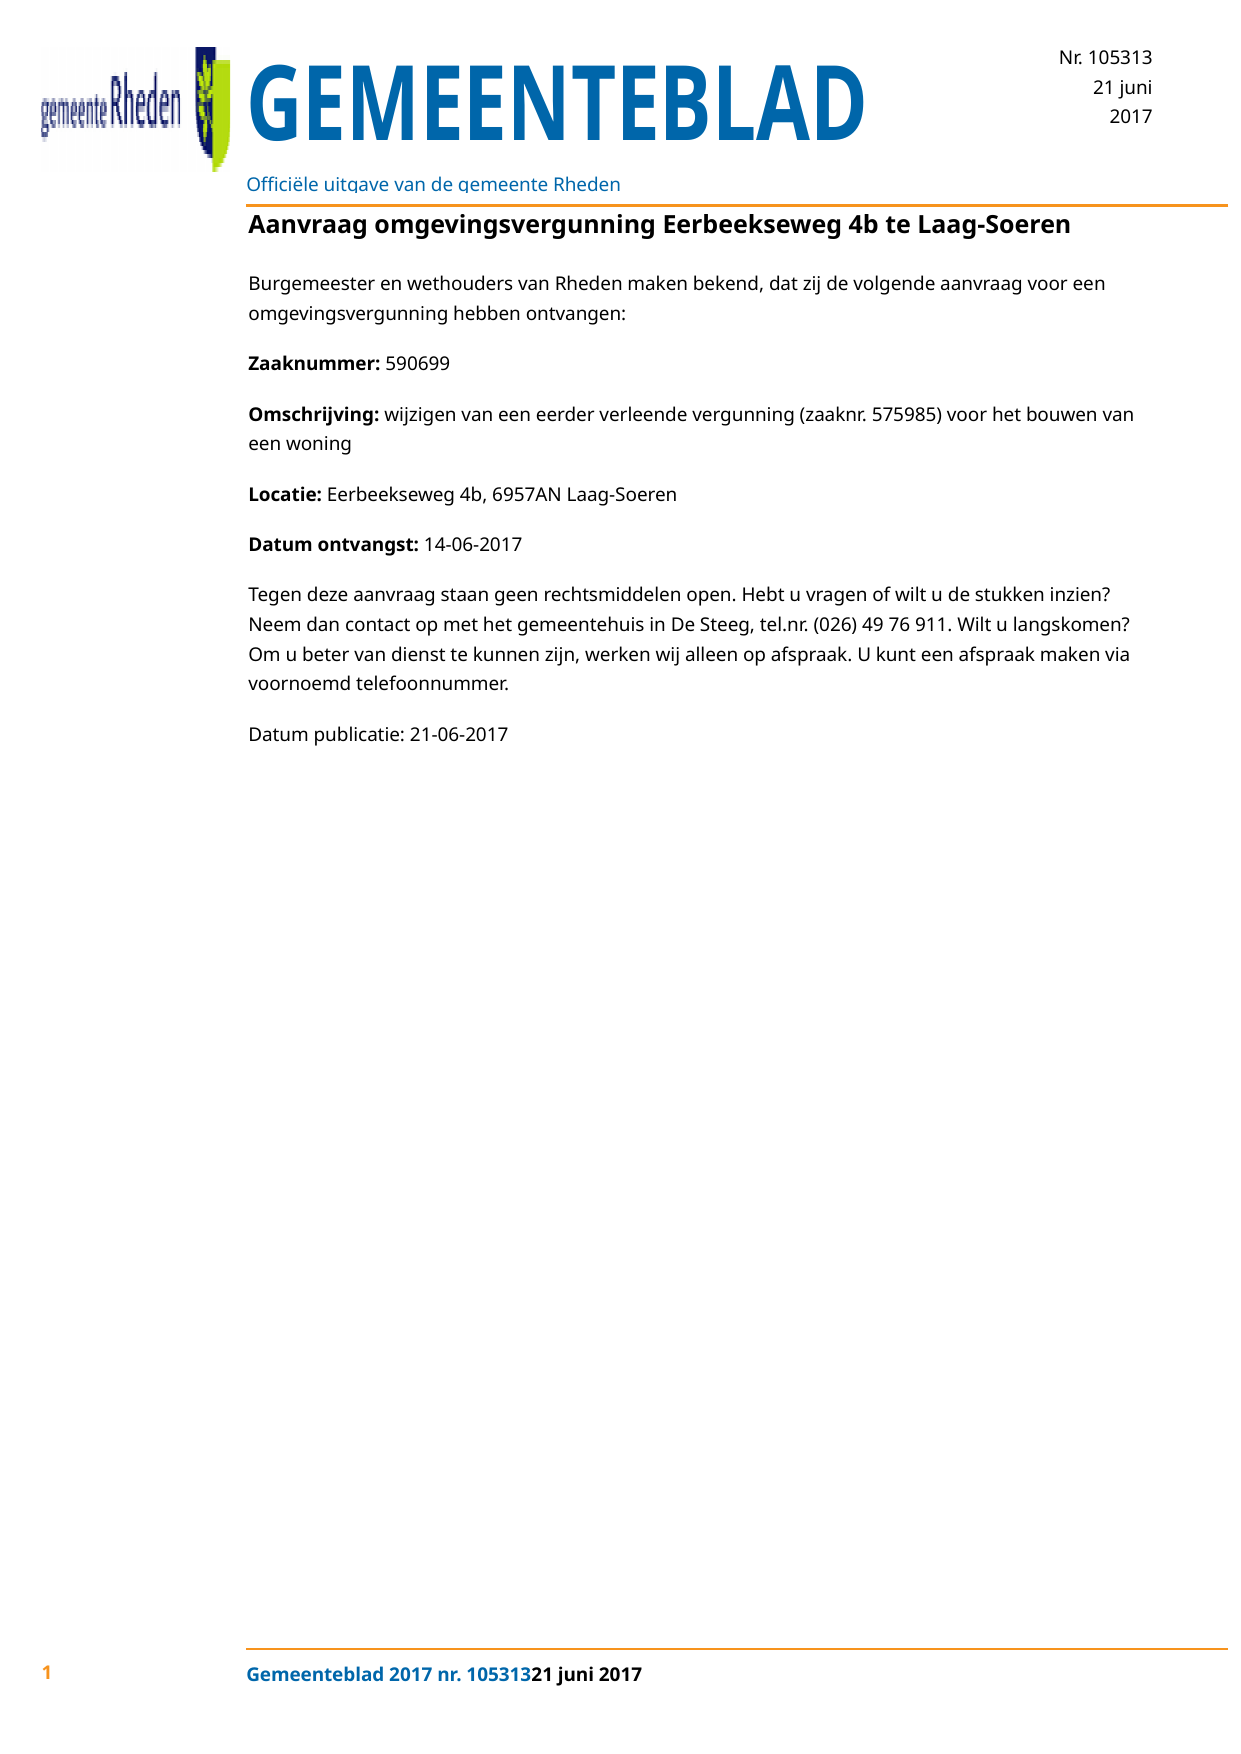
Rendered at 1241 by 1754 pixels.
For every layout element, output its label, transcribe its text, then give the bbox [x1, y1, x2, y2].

text Datum ontvangst: 14-06-2017 [248, 531, 1152, 557]
text Tegen deze aanvraag staan geen rechtsmiddelen open. Hebt u vragen of wilt u de stukken inzien? Neem dan contact op met het gemeentehuis in De Steeg, tel.nr. (026) 49 76 911. Wilt u langskomen? Om u beter van dienst te kunnen zijn, werken wij alleen op afspraak. U kunt een afspraak maken via voornoemd telefoonnummer. [248, 582, 1152, 696]
picture [41, 47, 231, 172]
text Aanvraag omgevingsvergunning Eerbeekseweg 4b te Laag-Soeren [248, 207, 1152, 241]
text Locatie: Eerbeekseweg 4b, 6957AN Laag-Soeren [248, 481, 1152, 506]
text Datum publicatie: 21-06-2017 [248, 721, 1152, 746]
text Zaaknummer: 590699 [248, 350, 1152, 376]
text Burgemeester en wethouders van Rheden maken bekend, dat zij de volgende aanvraag voor een omgevingsvergunning hebben ontvangen: [248, 270, 1152, 326]
text Omschrijving: wijzigen van een eerder verleende vergunning (zaaknr. 575985) voor het bouwen van een woning [248, 401, 1152, 456]
